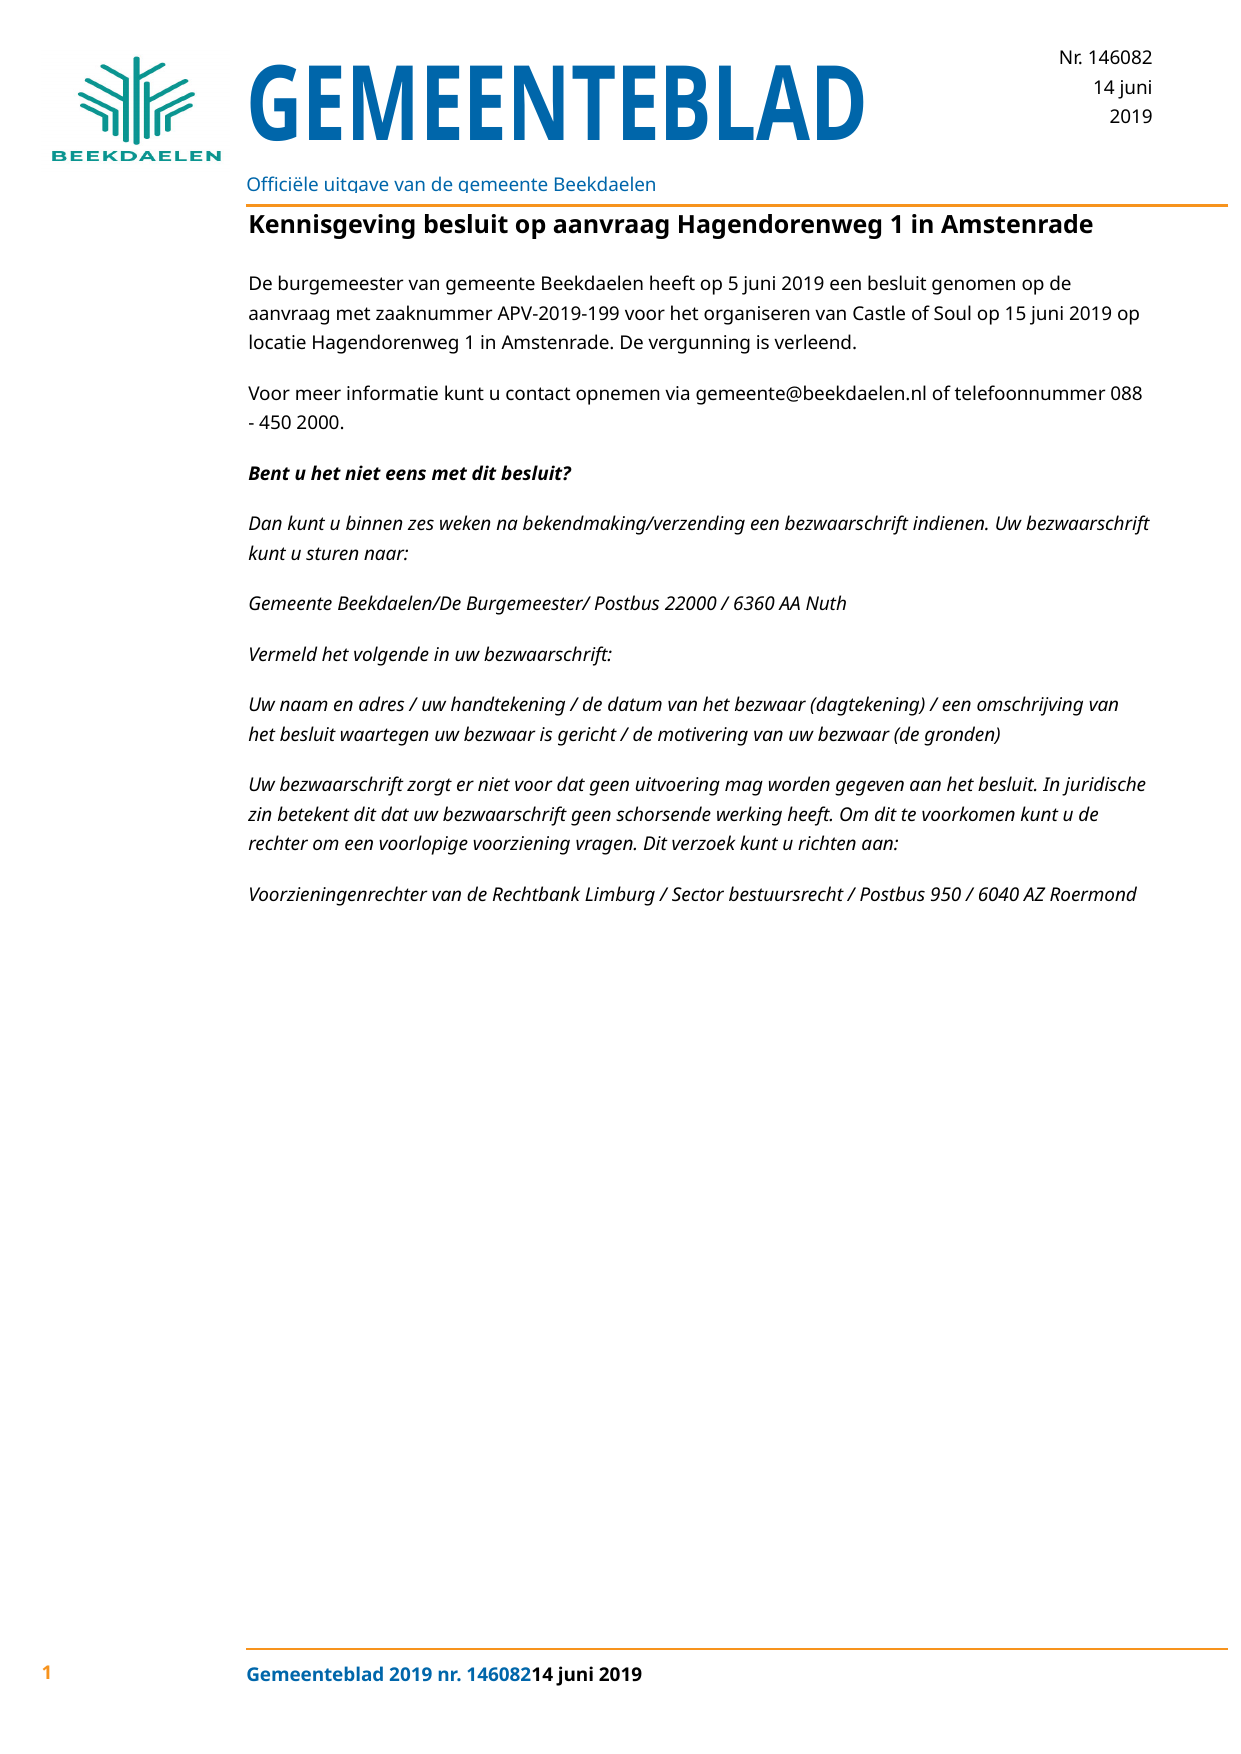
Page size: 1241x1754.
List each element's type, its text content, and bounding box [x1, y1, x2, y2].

text Vermeld het volgende in uw bezwaarschrift: [248, 641, 1152, 666]
text Bent u het niet eens met dit besluit? [248, 460, 1152, 486]
text Uw naam en adres / uw handtekening / de datum van het bezwaar (dagtekening) / een omschrijving van het besluit waartegen uw bezwaar is gericht / de motivering van uw bezwaar (de gronden) [248, 691, 1152, 746]
text Voorzieningenrechter van de Rechtbank Limburg / Sector bestuursrecht / Postbus 950 / 6040 AZ Roermond [248, 881, 1152, 906]
text Voor meer informatie kunt u contact opnemen via gemeente@beekdaelen.nl of telefoonnummer 088 - 450 2000. [248, 380, 1152, 435]
text Uw bezwaarschrift zorgt er niet voor dat geen uitvoering mag worden gegeven aan het besluit. In juridische zin betekent dit dat uw bezwaarschrift geen schorsende werking heeft. Om dit te voorkomen kunt u de rechter om een voorlopige voorziening vragen. Dit verzoek kunt u richten aan: [248, 771, 1152, 856]
text Gemeente Beekdaelen/De Burgemeester/ Postbus 22000 / 6360 AA Nuth [248, 590, 1152, 616]
picture [41, 47, 231, 172]
text Dan kunt u binnen zes weken na bekendmaking/verzending een bezwaarschrift indienen. Uw bezwaarschrift kunt u sturen naar: [248, 510, 1152, 566]
text De burgemeester van gemeente Beekdaelen heeft op 5 juni 2019 een besluit genomen op de aanvraag met zaaknummer APV-2019-199 voor het organiseren van Castle of Soul op 15 juni 2019 op locatie Hagendorenweg 1 in Amstenrade. De vergunning is verleend. [248, 270, 1152, 355]
text Kennisgeving besluit op aanvraag Hagendorenweg 1 in Amstenrade [248, 207, 1152, 241]
